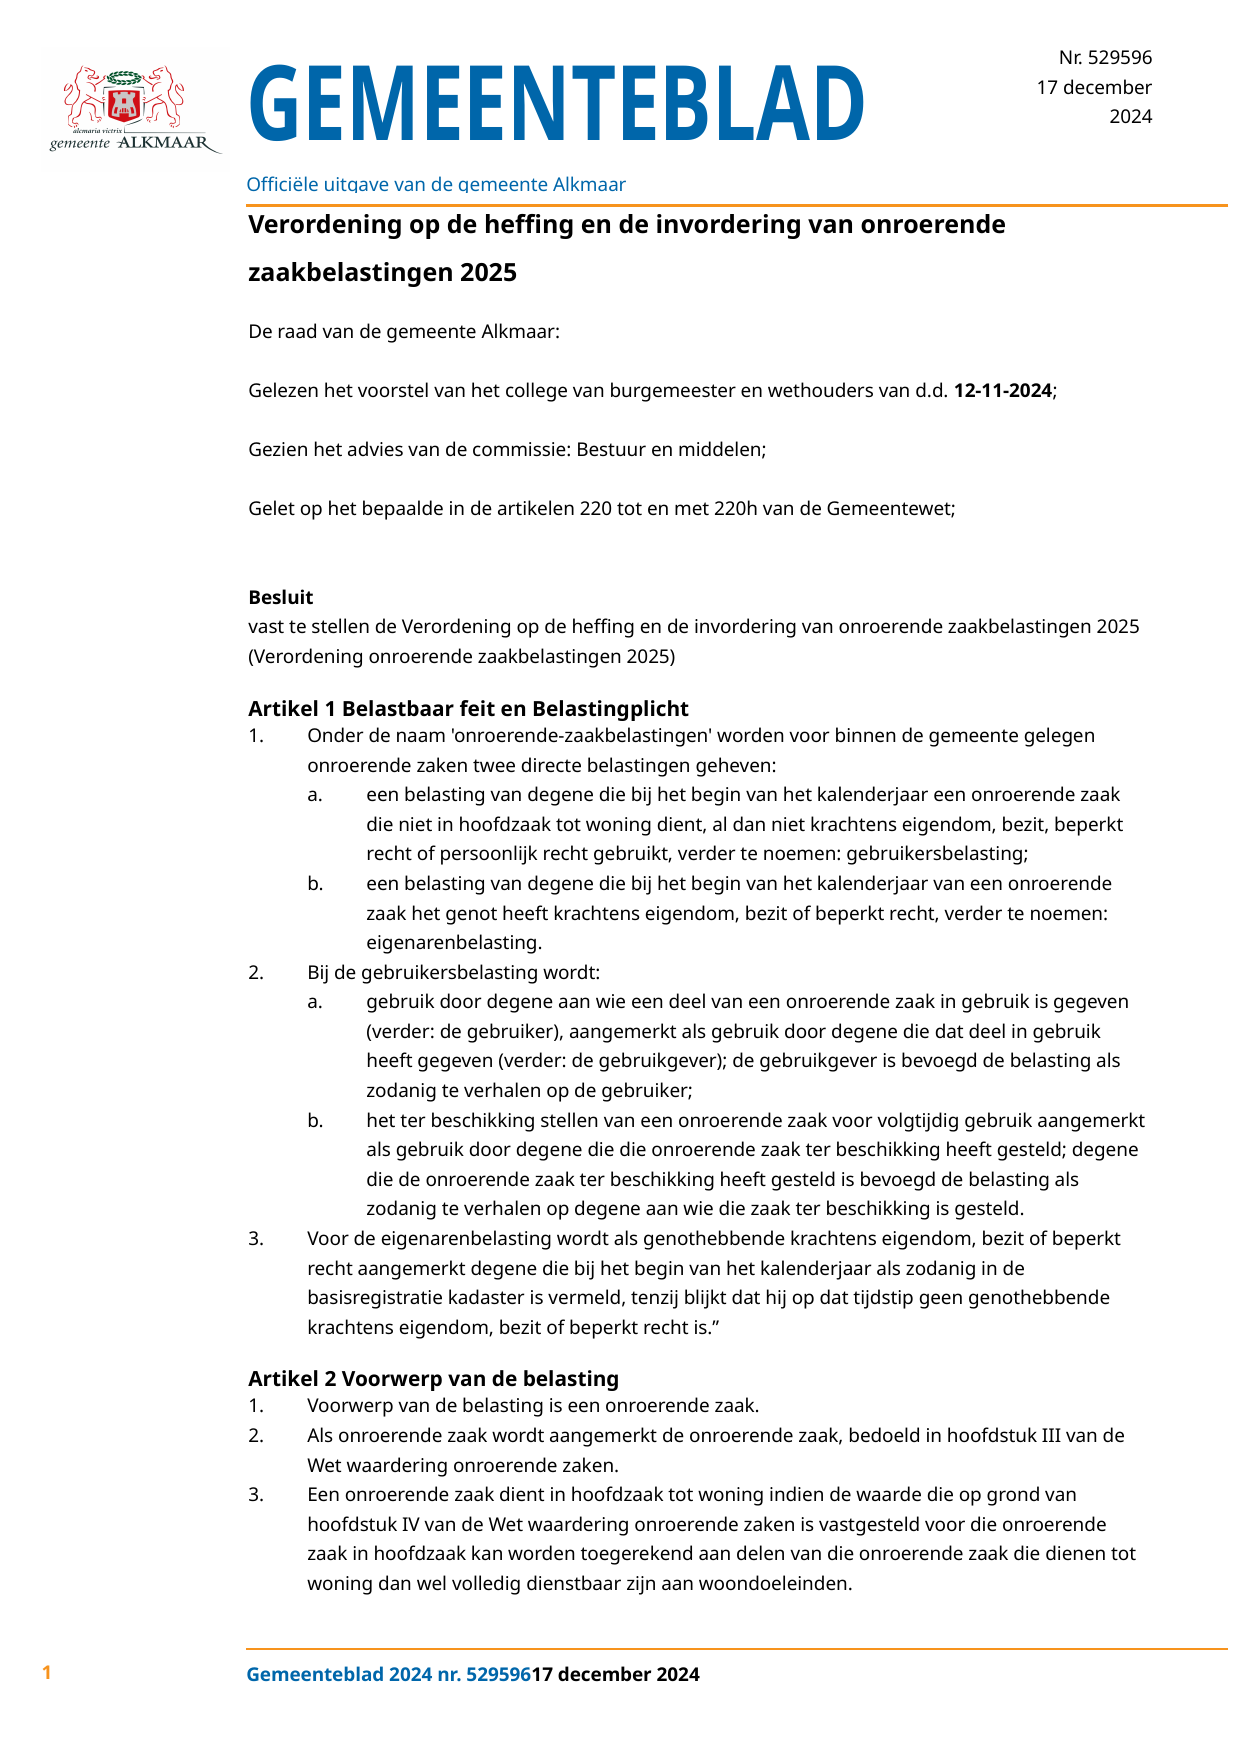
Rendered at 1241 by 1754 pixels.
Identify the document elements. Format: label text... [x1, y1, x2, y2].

picture [41, 47, 231, 172]
text Gezien het advies van de commissie: Bestuur en middelen; [248, 436, 1152, 462]
text Artikel 1 Belastbaar feit en Belastingplicht [248, 694, 1152, 722]
text Gelet op het bepaalde in de artikelen 220 tot en met 220h van de Gemeentewet; [248, 495, 1152, 521]
list Onder de naam 'onroerende-zaakbelastingen' worden voor binnen de gemeente gelegen onroerende zaken twee directe belastingen geheven: [248, 722, 1152, 777]
text Artikel 2 Voorwerp van de belasting [248, 1364, 1152, 1393]
list een belasting van degene die bij het begin van het kalenderjaar een onroerende zaak die niet in hoofdzaak tot woning dient, al dan niet krachtens eigendom, bezit, beperkt recht of persoonlijk recht gebruikt, verder te noemen: gebruikersbelasting; [307, 781, 1152, 866]
text Gelezen het voorstel van het college van burgemeester en wethouders van d.d. 12-11-2024; [248, 377, 1152, 403]
text vast te stellen de Verordening op de heffing en de invordering van onroerende zaakbelastingen 2025 (Verordening onroerende zaakbelastingen 2025) [248, 614, 1152, 669]
list het ter beschikking stellen van een onroerende zaak voor volgtijdig gebruik aangemerkt als gebruik door degene die die onroerende zaak ter beschikking heeft gesteld; degene die de onroerende zaak ter beschikking heeft gesteld is bevoegd de belasting als zodanig te verhalen op degene aan wie die zaak ter beschikking is gesteld. [307, 1107, 1152, 1221]
list Voorwerp van de belasting is een onroerende zaak. [248, 1393, 1152, 1418]
text De raad van de gemeente Alkmaar: [248, 318, 1152, 344]
text Besluit [248, 584, 1152, 610]
list Voor de eigenarenbelasting wordt als genothebbende krachtens eigendom, bezit of beperkt recht aangemerkt degene die bij het begin van het kalenderjaar als zodanig in de basisregistratie kadaster is vermeld, tenzij blijkt dat hij op dat tijdstip geen genothebbende krachtens eigendom, bezit of beperkt recht is.” [248, 1225, 1152, 1339]
list gebruik door degene aan wie een deel van een onroerende zaak in gebruik is gegeven (verder: de gebruiker), aangemerkt als gebruik door degene die dat deel in gebruik heeft gegeven (verder: de gebruikgever); de gebruikgever is bevoegd de belasting als zodanig te verhalen op de gebruiker; [307, 988, 1152, 1103]
list een belasting van degene die bij het begin van het kalenderjaar van een onroerende zaak het genot heeft krachtens eigendom, bezit of beperkt recht, verder te noemen: eigenarenbelasting. [307, 870, 1152, 955]
list Een onroerende zaak dient in hoofdzaak tot woning indien de waarde die op grond van hoofdstuk IV van de Wet waardering onroerende zaken is vastgesteld voor die onroerende zaak in hoofdzaak kan worden toegerekend aan delen van die onroerende zaak die dienen tot woning dan wel volledig dienstbaar zijn aan woondoeleinden. [248, 1481, 1152, 1596]
list Bij de gebruikersbelasting wordt: [248, 959, 1152, 984]
list Als onroerende zaak wordt aangemerkt de onroerende zaak, bedoeld in hoofdstuk III van de Wet waardering onroerende zaken. [248, 1422, 1152, 1478]
text Verordening op de heffing en de invordering van onroerende zaakbelastingen 2025 [248, 207, 1152, 288]
